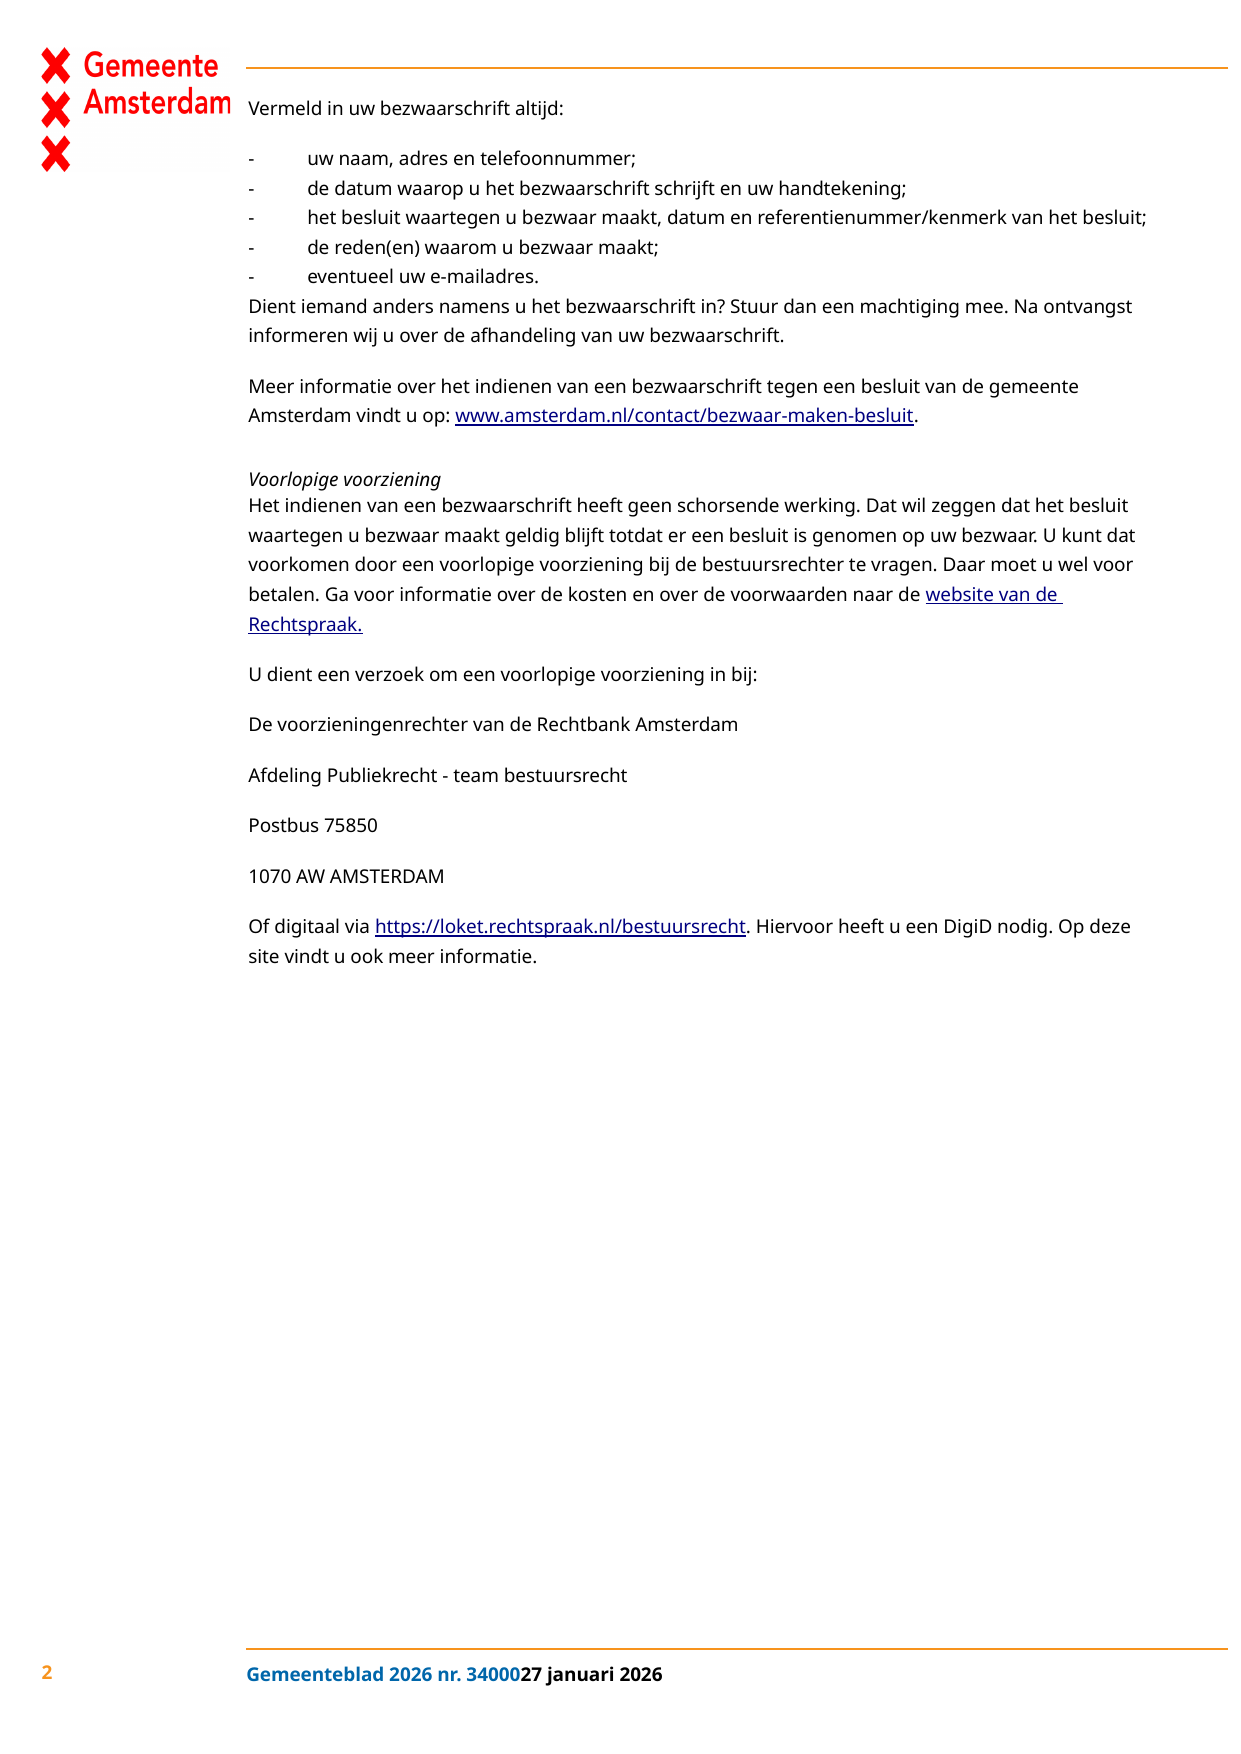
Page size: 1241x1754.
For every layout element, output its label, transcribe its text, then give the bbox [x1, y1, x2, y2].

text U dient een verzoek om een voorlopige voorziening in bij: [248, 661, 1152, 687]
list uw naam, adres en telefoonnummer; [248, 145, 1152, 171]
list eventueel uw e-mailadres. [248, 263, 1152, 289]
text 1070 AW AMSTERDAM [248, 863, 1152, 888]
text Meer informatie over het indienen van een bezwaarschrift tegen een besluit van de gemeente Amsterdam vindt u op: www.amsterdam.nl/contact/bezwaar-maken-besluit. [248, 373, 1152, 428]
text Dient iemand anders namens u het bezwaarschrift in? Stuur dan een machtiging mee. Na ontvangst informeren wij u over de afhandeling van uw bezwaarschrift. [248, 293, 1152, 348]
text De voorzieningenrechter van de Rechtbank Amsterdam [248, 712, 1152, 737]
list het besluit waartegen u bezwaar maakt, datum en referentienummer/kenmerk van het besluit; [248, 204, 1152, 230]
text Postbus 75850 [248, 812, 1152, 838]
list de datum waarop u het bezwaarschrift schrijft en uw handtekening; [248, 175, 1152, 201]
list de reden(en) waarom u bezwaar maakt; [248, 234, 1152, 260]
text Het indienen van een bezwaarschrift heeft geen schorsende werking. Dat wil zeggen dat het besluit waartegen u bezwaar maakt geldig blijft totdat er een besluit is genomen op uw bezwaar. U kunt dat voorkomen door een voorlopige voorziening bij de bestuursrechter te vragen. Daar moet u wel voor betalen. Ga voor informatie over de kosten en over de voorwaarden naar de website van de Rechtspraak. [248, 492, 1152, 636]
picture [41, 47, 231, 172]
text Of digitaal via https://loket.rechtspraak.nl/bestuursrecht. Hiervoor heeft u een DigiD nodig. Op deze site vindt u ook meer informatie. [248, 913, 1152, 968]
text Vermeld in uw bezwaarschrift altijd: [248, 95, 1152, 121]
text Afdeling Publiekrecht - team bestuursrecht [248, 762, 1152, 788]
text Voorlopige voorziening [248, 467, 1152, 492]
